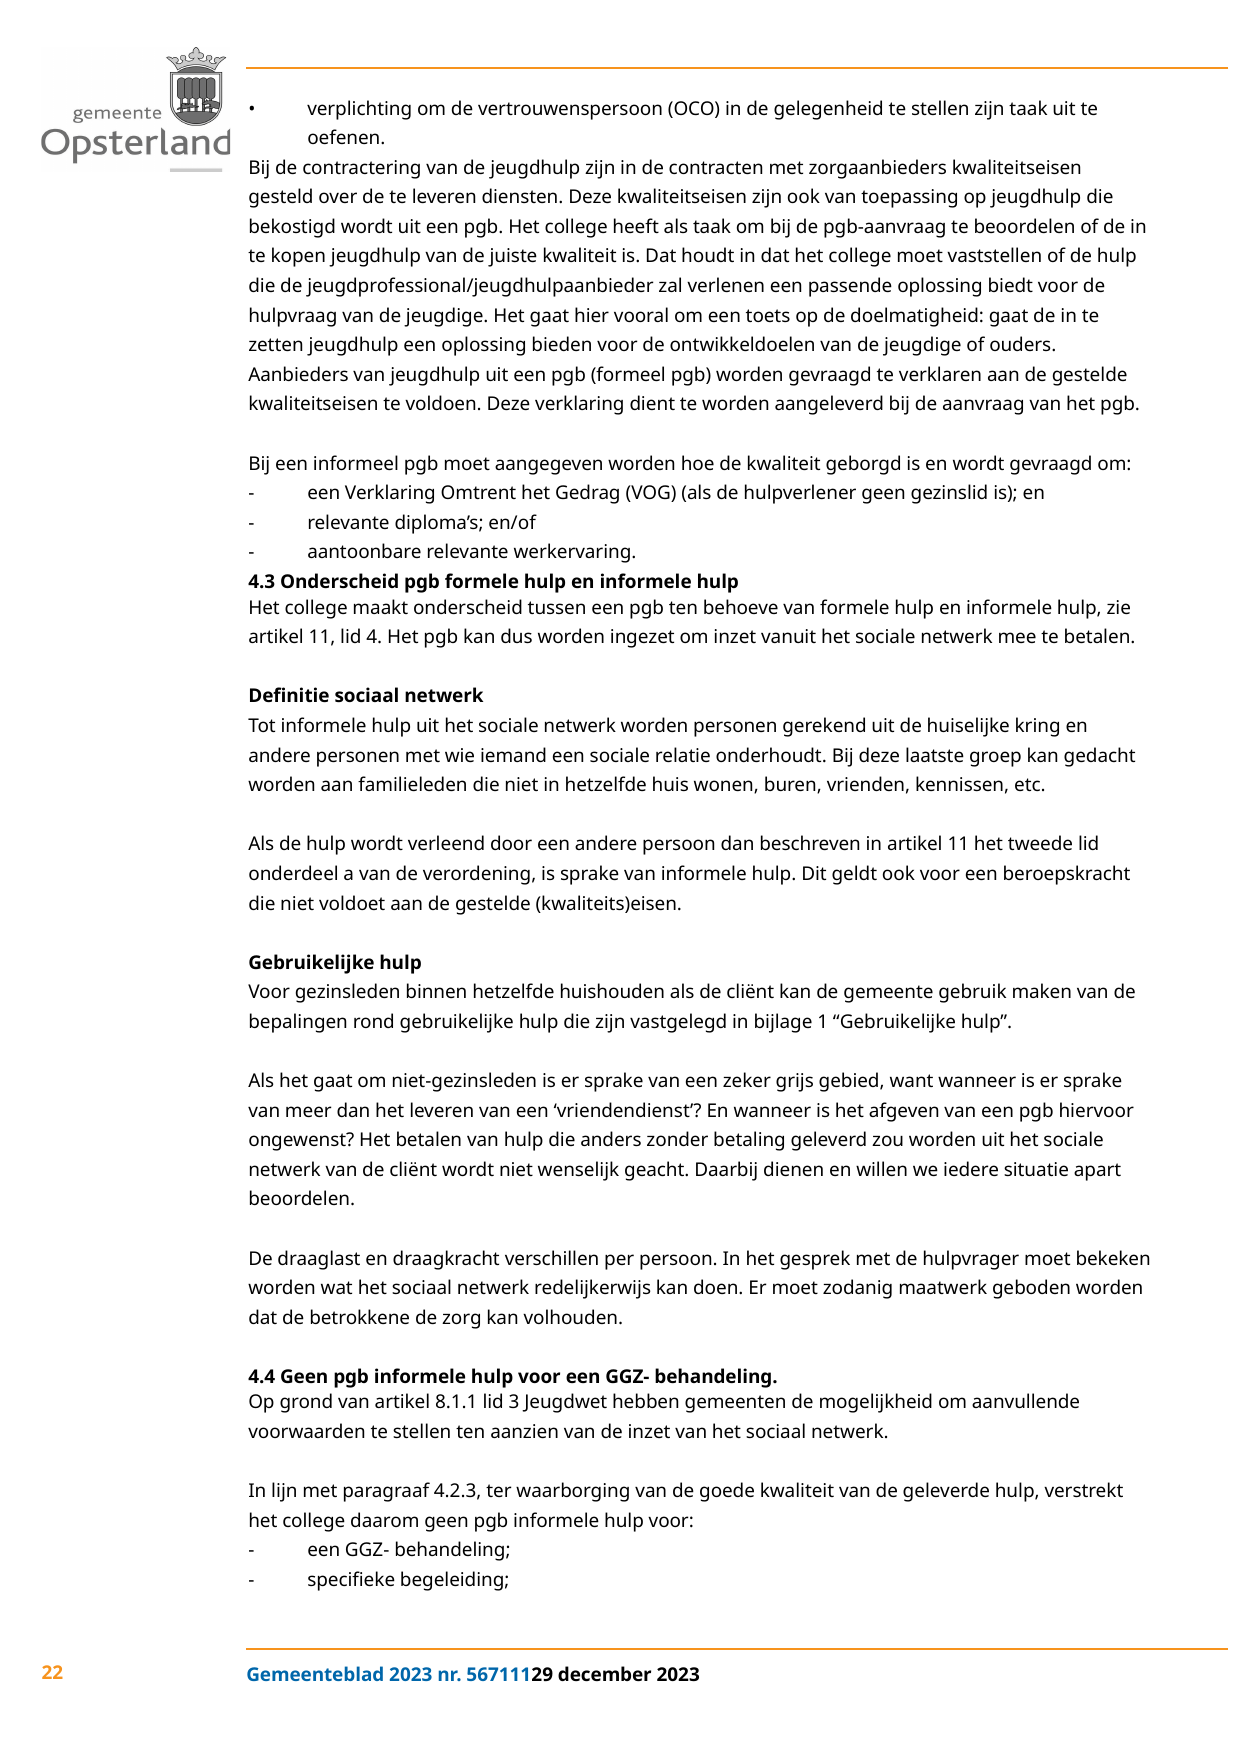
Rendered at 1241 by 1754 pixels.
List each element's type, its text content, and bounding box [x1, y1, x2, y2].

list verplichting om de vertrouwenspersoon (OCO) in de gelegenheid te stellen zijn taak uit te oefenen. [248, 95, 1152, 150]
text Tot informele hulp uit het sociale netwerk worden personen gerekend uit de huiselijke kring en andere personen met wie iemand een sociale relatie onderhoudt. Bij deze laatste groep kan gedacht worden aan familieleden die niet in hetzelfde huis wonen, buren, vrienden, kennissen, etc. [248, 712, 1152, 797]
text Bij de contractering van de jeugdhulp zijn in de contracten met zorgaanbieders kwaliteitseisen gesteld over de te leveren diensten. Deze kwaliteitseisen zijn ook van toepassing op jeugdhulp die bekostigd wordt uit een pgb. Het college heeft als taak om bij de pgb-aanvraag te beoordelen of de in te kopen jeugdhulp van de juiste kwaliteit is. Dat houdt in dat het college moet vaststellen of de hulp die de jeugdprofessional/jeugdhulpaanbieder zal verlenen een passende oplossing biedt voor de hulpvraag van de jeugdige. Het gaat hier vooral om een toets op de doelmatigheid: gaat de in te zetten jeugdhulp een oplossing bieden voor de ontwikkeldoelen van de jeugdige of ouders. Aanbieders van jeugdhulp uit een pgb (formeel pgb) worden gevraagd te verklaren aan de gestelde kwaliteitseisen te voldoen. Deze verklaring dient te worden aangeleverd bij de aanvraag van het pgb. [248, 154, 1152, 416]
list specifieke begeleiding; [248, 1566, 1152, 1592]
text Definitie sociaal netwerk [248, 683, 1152, 708]
text Gebruikelijke hulp [248, 949, 1152, 974]
text Als de hulp wordt verleend door een andere persoon dan beschreven in artikel 11 het tweede lid onderdeel a van de verordening, is sprake van informele hulp. Dit geldt ook voor een beroepskracht die niet voldoet aan de gestelde (kwaliteits)eisen. [248, 831, 1152, 915]
text Het college maakt onderscheid tussen een pgb ten behoeve van formele hulp en informele hulp, zie artikel 11, lid 4. Het pgb kan dus worden ingezet om inzet vanuit het sociale netwerk mee te betalen. [248, 594, 1152, 649]
text Als het gaat om niet-gezinsleden is er sprake van een zeker grijs gebied, want wanneer is er sprake van meer dan het leveren van een ‘vriendendienst’? En wanneer is het afgeven van een pgb hiervoor ongewenst? Het betalen van hulp die anders zonder betaling geleverd zou worden uit het sociale netwerk van de cliënt wordt niet wenselijk geacht. Daarbij dienen en willen we iedere situatie apart beoordelen. [248, 1067, 1152, 1211]
text Voor gezinsleden binnen hetzelfde huishouden als de cliënt kan de gemeente gebruik maken van de bepalingen rond gebruikelijke hulp die zijn vastgelegd in bijlage 1 “Gebruikelijke hulp”. [248, 978, 1152, 1034]
list een Verklaring Omtrent het Gedrag (VOG) (als de hulpverlener geen gezinslid is); en [248, 479, 1152, 505]
text Bij een informeel pgb moet aangegeven worden hoe de kwaliteit geborgd is en wordt gevraagd om: [248, 450, 1152, 476]
list aantoonbare relevante werkervaring. [248, 538, 1152, 564]
picture [41, 47, 231, 172]
text 4.4 Geen pgb informele hulp voor een GGZ- behandeling. [248, 1363, 1152, 1389]
text Op grond van artikel 8.1.1 lid 3 Jeugdwet hebben gemeenten de mogelijkheid om aanvullende voorwaarden te stellen ten aanzien van de inzet van het sociaal netwerk. [248, 1389, 1152, 1444]
text 4.3 Onderscheid pgb formele hulp en informele hulp [248, 568, 1152, 594]
list relevante diploma’s; en/of [248, 509, 1152, 535]
list een GGZ- behandeling; [248, 1537, 1152, 1562]
text De draaglast en draagkracht verschillen per persoon. In het gesprek met de hulpvrager moet bekeken worden wat het sociaal netwerk redelijkerwijs kan doen. Er moet zodanig maatwerk geboden worden dat de betrokkene de zorg kan volhouden. [248, 1245, 1152, 1329]
text In lijn met paragraaf 4.2.3, ter waarborging van de goede kwaliteit van de geleverde hulp, verstrekt het college daarom geen pgb informele hulp voor: [248, 1477, 1152, 1533]
